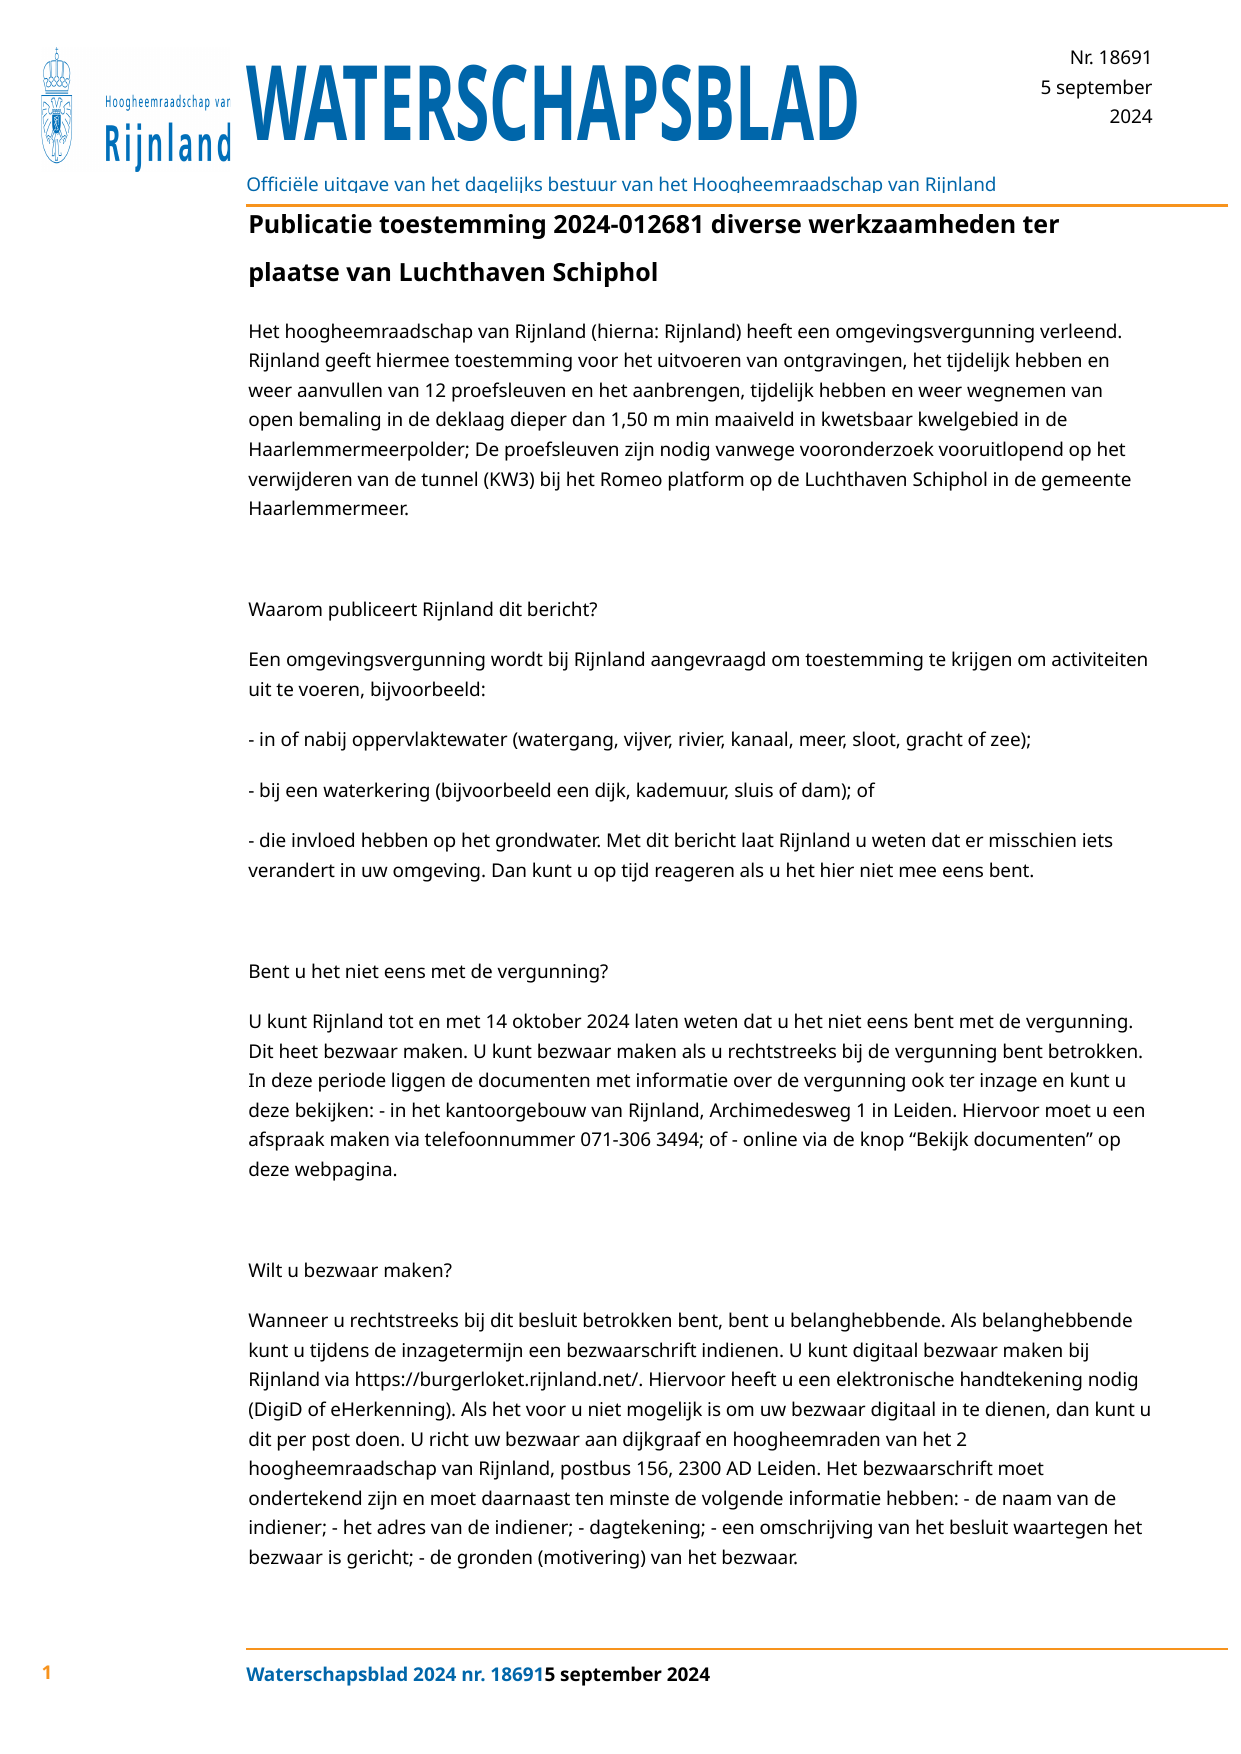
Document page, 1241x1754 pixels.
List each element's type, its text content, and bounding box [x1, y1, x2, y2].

picture [41, 47, 231, 172]
text Wilt u bezwaar maken? [248, 1257, 1152, 1283]
text - die invloed hebben op het grondwater. Met dit bericht laat Rijnland u weten dat er misschien iets verandert in uw omgeving. Dan kunt u op tijd reageren als u het hier niet mee eens bent. [248, 827, 1152, 883]
text Waarom publiceert Rijnland dit bericht? [248, 596, 1152, 622]
text Wanneer u rechtstreeks bij dit besluit betrokken bent, bent u belanghebbende. Als belanghebbende kunt u tijdens de inzagetermijn een bezwaarschrift indienen. U kunt digitaal bezwaar maken bij Rijnland via https://burgerloket.rijnland.net/. Hiervoor heeft u een elektronische handtekening nodig (DigiD of eHerkenning). Als het voor u niet mogelijk is om uw bezwaar digitaal in te dienen, dan kunt u dit per post doen. U richt uw bezwaar aan dijkgraaf en hoogheemraden van het 2 hoogheemraadschap van Rijnland, postbus 156, 2300 AD Leiden. Het bezwaarschrift moet ondertekend zijn en moet daarnaast ten minste de volgende informatie hebben: - de naam van de indiener; - het adres van de indiener; - dagtekening; - een omschrijving van het besluit waartegen het bezwaar is gericht; - de gronden (motivering) van het bezwaar. [248, 1307, 1152, 1570]
text Een omgevingsvergunning wordt bij Rijnland aangevraagd om toestemming te krijgen om activiteiten uit te voeren, bijvoorbeeld: [248, 647, 1152, 702]
text Het hoogheemraadschap van Rijnland (hierna: Rijnland) heeft een omgevingsvergunning verleend. Rijnland geeft hiermee toestemming voor het uitvoeren van ontgravingen, het tijdelijk hebben en weer aanvullen van 12 proefsleuven en het aanbrengen, tijdelijk hebben en weer wegnemen van open bemaling in de deklaag dieper dan 1,50 m min maaiveld in kwetsbaar kwelgebied in de Haarlemmermeerpolder; De proefsleuven zijn nodig vanwege vooronderzoek vooruitlopend op het verwijderen van de tunnel (KW3) bij het Romeo platform op de Luchthaven Schiphol in de gemeente Haarlemmermeer. [248, 318, 1152, 521]
text - in of nabij oppervlaktewater (watergang, vijver, rivier, kanaal, meer, sloot, gracht of zee); [248, 727, 1152, 752]
text Bent u het niet eens met de vergunning? [248, 958, 1152, 984]
text U kunt Rijnland tot en met 14 oktober 2024 laten weten dat u het niet eens bent met de vergunning. Dit heet bezwaar maken. U kunt bezwaar maken als u rechtstreeks bij de vergunning bent betrokken. In deze periode liggen de documenten met informatie over de vergunning ook ter inzage en kunt u deze bekijken: - in het kantoorgebouw van Rijnland, Archimedesweg 1 in Leiden. Hiervoor moet u een afspraak maken via telefoonnummer 071-306 3494; of - online via de knop “Bekijk documenten” op deze webpagina. [248, 1008, 1152, 1182]
text - bij een waterkering (bijvoorbeeld een dijk, kademuur, sluis of dam); of [248, 777, 1152, 803]
text Publicatie toestemming 2024-012681 diverse werkzaamheden ter plaatse van Luchthaven Schiphol [248, 207, 1152, 288]
